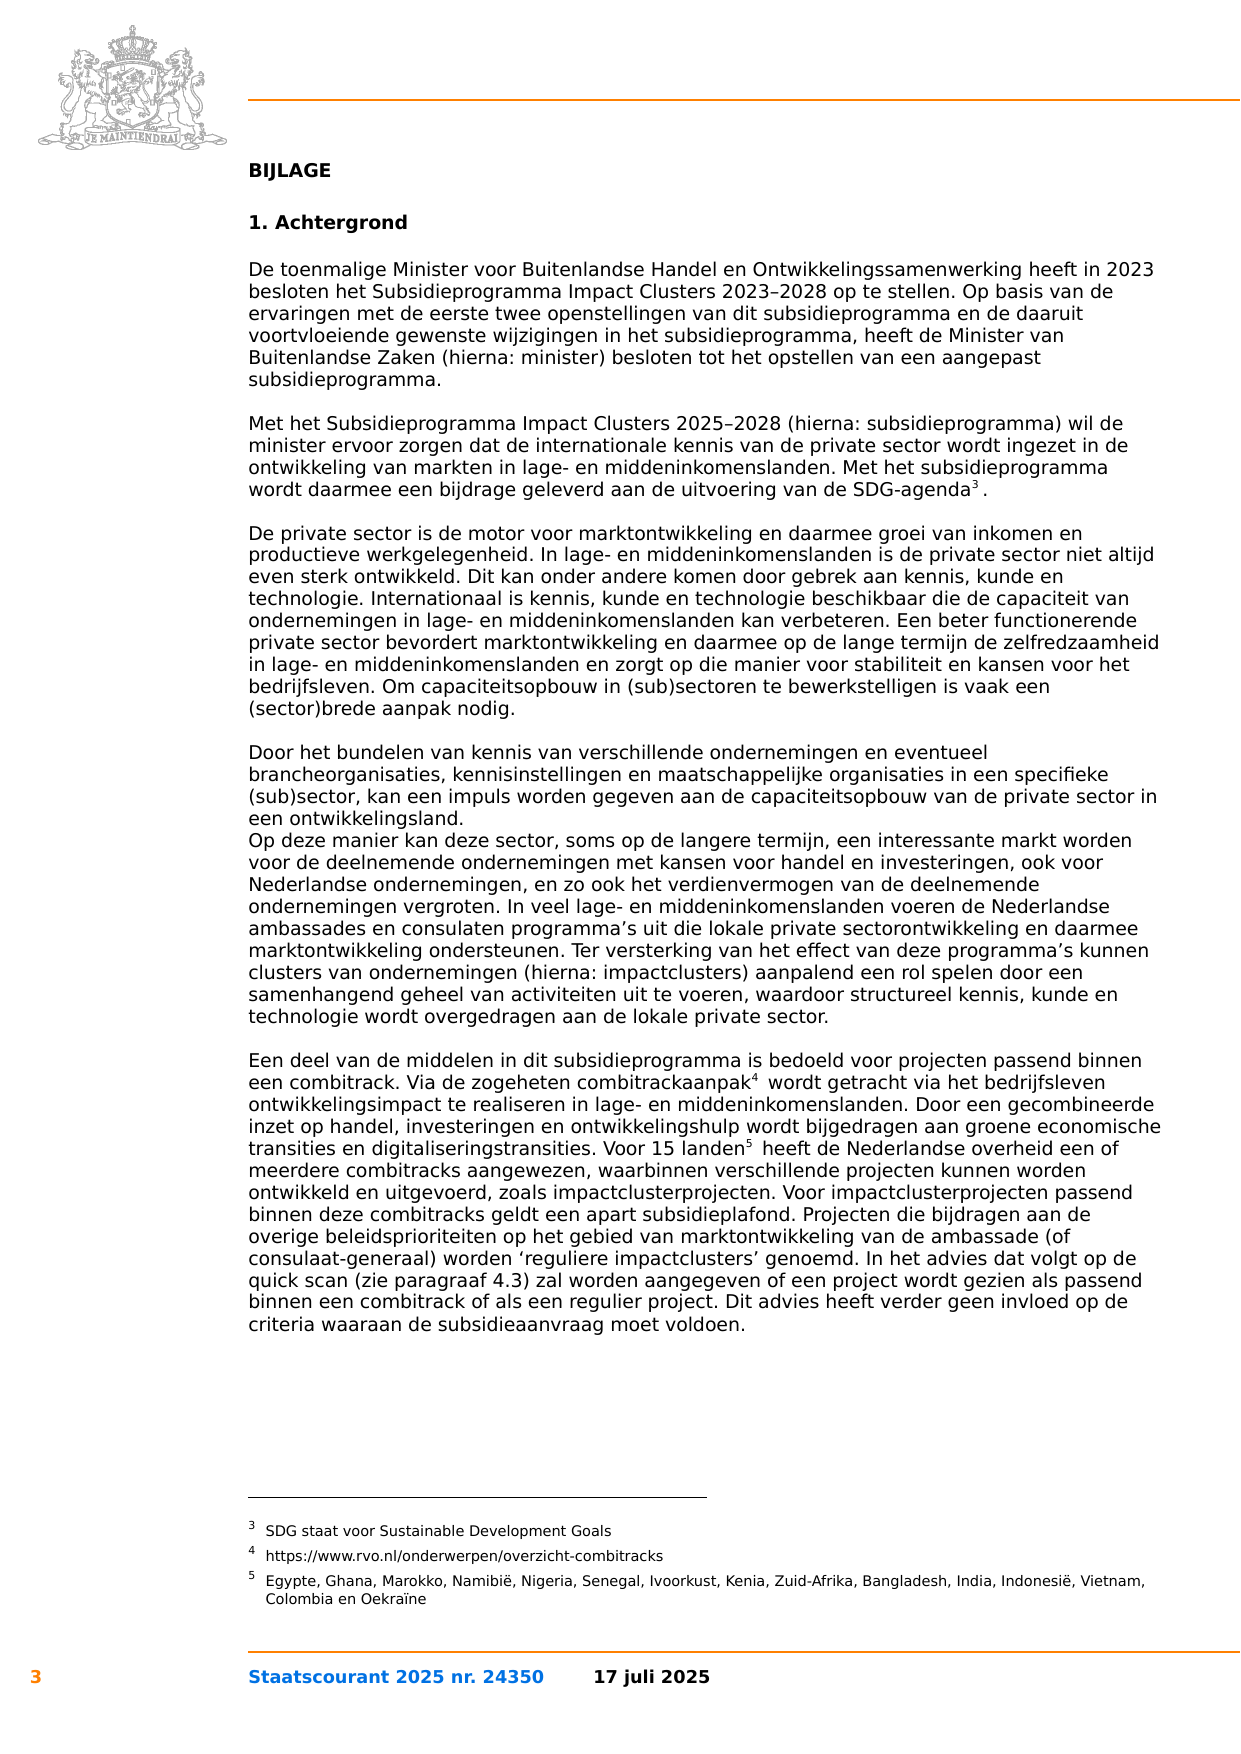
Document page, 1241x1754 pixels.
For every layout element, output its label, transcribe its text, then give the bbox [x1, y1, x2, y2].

picture [38, 25, 227, 150]
text Egypte, Ghana, Marokko, Namibië, Nigeria, Senegal, Ivoorkust, Kenia, Zuid-Afrika, Bangladesh, India, Indonesië, Vietnam, Colombia en Oekraïne [248, 1569, 1163, 1608]
subtitle BIJLAGE [248, 160, 1163, 182]
subtitle 1. Achtergrond [248, 212, 1163, 234]
text https://www.rvo.nl/onderwerpen/overzicht-combitracks [248, 1544, 1163, 1566]
text Door het bundelen van kennis van verschillende ondernemingen en eventueel brancheorganisaties, kennisinstellingen en maatschappelijke organisaties in een specifieke (sub)sector, kan een impuls worden gegeven aan de capaciteitsopbouw van de private sector in een ontwikkelingsland. [248, 742, 1163, 830]
text De toenmalige Minister voor Buitenlandse Handel en Ontwikkelingssamenwerking heeft in 2023 besloten het Subsidieprogramma Impact Clusters 2023–2028 op te stellen. Op basis van de ervaringen met de eerste twee openstellingen van dit subsidieprogramma en de daaruit voortvloeiende gewenste wijzigingen in het subsidieprogramma, heeft de Minister van Buitenlandse Zaken (hierna: minister) besloten tot het opstellen van een aangepast subsidieprogramma. [248, 259, 1163, 391]
text Met het Subsidieprogramma Impact Clusters 2025–2028 (hierna: subsidieprogramma) wil de minister ervoor zorgen dat de internationale kennis van de private sector wordt ingezet in de ontwikkeling van markten in lage- en middeninkomenslanden. Met het subsidieprogramma wordt daarmee een bijdrage geleverd aan de uitvoering van de SDG-agenda. [248, 413, 1163, 501]
text SDG staat voor Sustainable Development Goals [248, 1519, 1163, 1541]
text Een deel van de middelen in dit subsidieprogramma is bedoeld voor projecten passend binnen een combitrack. Via de zogeheten combitrackaanpak wordt getracht via het bedrijfsleven ontwikkelingsimpact te realiseren in lage- en middeninkomenslanden. Door een gecombineerde inzet op handel, investeringen en ontwikkelingshulp wordt bijgedragen aan groene economische transities en digitaliseringstransities. Voor 15 landen heeft de Nederlandse overheid een of meerdere combitracks aangewezen, waarbinnen verschillende projecten kunnen worden ontwikkeld en uitgevoerd, zoals impactclusterprojecten. Voor impactclusterprojecten passend binnen deze combitracks geldt een apart subsidieplafond. Projecten die bijdragen aan de overige beleidsprioriteiten op het gebied van marktontwikkeling van de ambassade (of consulaat-generaal) worden ‘reguliere impactclusters’ genoemd. In het advies dat volgt op de quick scan (zie paragraaf 4.3) zal worden aangegeven of een project wordt gezien als passend binnen een combitrack of als een regulier project. Dit advies heeft verder geen invloed op de criteria waaraan de subsidieaanvraag moet voldoen. [248, 1050, 1163, 1335]
text De private sector is de motor voor marktontwikkeling en daarmee groei van inkomen en productieve werkgelegenheid. In lage- en middeninkomenslanden is de private sector niet altijd even sterk ontwikkeld. Dit kan onder andere komen door gebrek aan kennis, kunde en technologie. Internationaal is kennis, kunde en technologie beschikbaar die de capaciteit van ondernemingen in lage- en middeninkomenslanden kan verbeteren. Een beter functionerende private sector bevordert marktontwikkeling en daarmee op de lange termijn de zelfredzaamheid in lage- en middeninkomenslanden en zorgt op die manier voor stabiliteit en kansen voor het bedrijfsleven. Om capaciteitsopbouw in (sub)sectoren te bewerkstelligen is vaak een (sector)brede aanpak nodig. [248, 522, 1163, 720]
text Op deze manier kan deze sector, soms op de langere termijn, een interessante markt worden voor de deelnemende ondernemingen met kansen voor handel en investeringen, ook voor Nederlandse ondernemingen, en zo ook het verdienvermogen van de deelnemende ondernemingen vergroten. In veel lage- en middeninkomenslanden voeren de Nederlandse ambassades en consulaten programma’s uit die lokale private sectorontwikkeling en daarmee marktontwikkeling ondersteunen. Ter versterking van het effect van deze programma’s kunnen clusters van ondernemingen (hierna: impactclusters) aanpalend een rol spelen door een samenhangend geheel van activiteiten uit te voeren, waardoor structureel kennis, kunde en technologie wordt overgedragen aan de lokale private sector. [248, 830, 1163, 1028]
